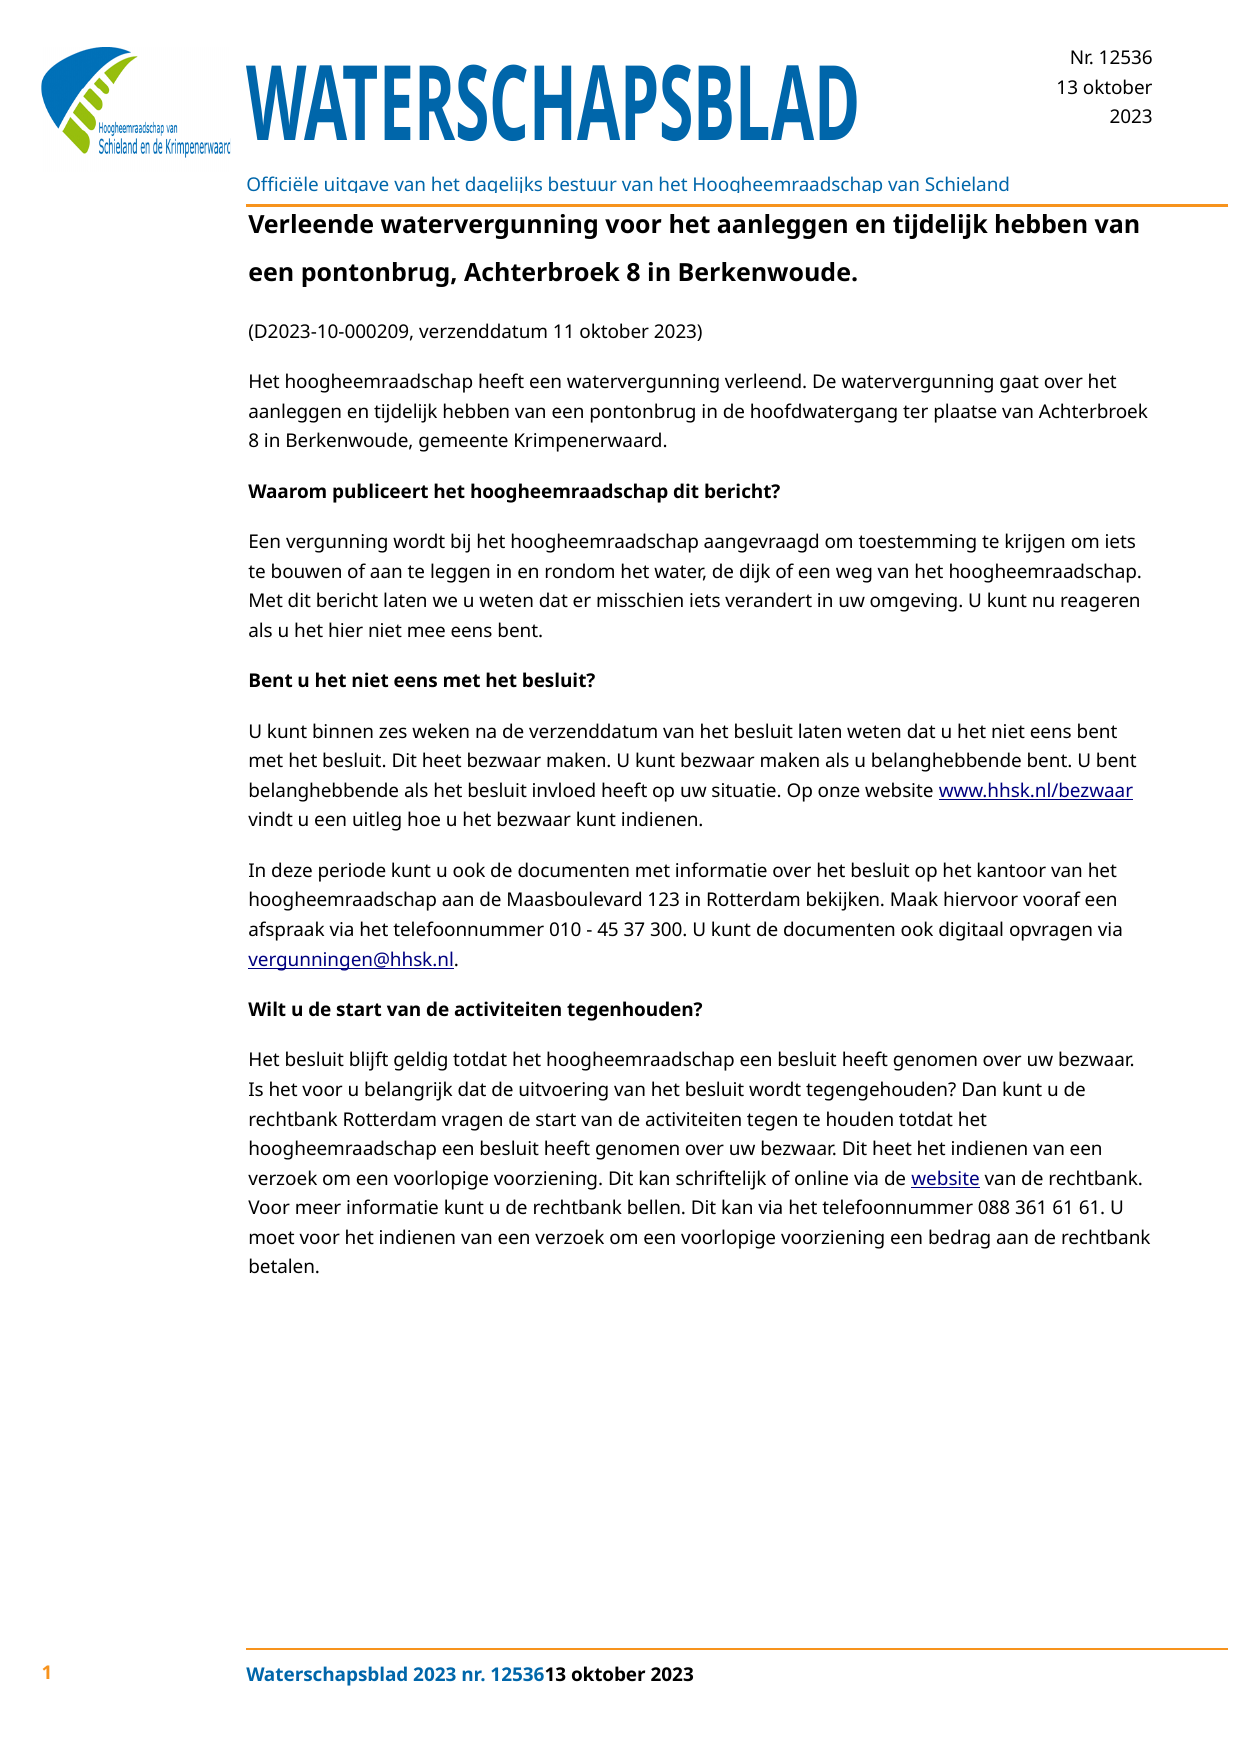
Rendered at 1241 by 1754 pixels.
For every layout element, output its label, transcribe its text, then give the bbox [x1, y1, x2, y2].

text Een vergunning wordt bij het hoogheemraadschap aangevraagd om toestemming te krijgen om iets te bouwen of aan te leggen in en rondom het water, de dijk of een weg van het hoogheemraadschap. Met dit bericht laten we u weten dat er misschien iets verandert in uw omgeving. U kunt nu reageren als u het hier niet mee eens bent. [248, 528, 1152, 643]
picture [41, 47, 231, 172]
text Het besluit blijft geldig totdat het hoogheemraadschap een besluit heeft genomen over uw bezwaar. Is het voor u belangrijk dat de uitvoering van het besluit wordt tegengehouden? Dan kunt u de rechtbank Rotterdam vragen de start van de activiteiten tegen te houden totdat het hoogheemraadschap een besluit heeft genomen over uw bezwaar. Dit heet het indienen van een verzoek om een voorlopige voorziening. Dit kan schriftelijk of online via de website van de rechtbank. Voor meer informatie kunt u de rechtbank bellen. Dit kan via het telefoonnummer 088 361 61 61. U moet voor het indienen van een verzoek om een voorlopige voorziening een bedrag aan de rechtbank betalen. [248, 1047, 1152, 1279]
text Het hoogheemraadschap heeft een watervergunning verleend. De watervergunning gaat over het aanleggen en tijdelijk hebben van een pontonbrug in de hoofdwatergang ter plaatse van Achterbroek 8 in Berkenwoude, gemeente Krimpenerwaard. [248, 368, 1152, 453]
text U kunt binnen zes weken na de verzenddatum van het besluit laten weten dat u het niet eens bent met het besluit. Dit heet bezwaar maken. U kunt bezwaar maken als u belanghebbende bent. U bent belanghebbende als het besluit invloed heeft op uw situatie. Op onze website www.hhsk.nl/bezwaar vindt u een uitleg hoe u het bezwaar kunt indienen. [248, 718, 1152, 832]
text Waarom publiceert het hoogheemraadschap dit bericht? [248, 478, 1152, 504]
text In deze periode kunt u ook de documenten met informatie over het besluit op het kantoor van het hoogheemraadschap aan de Maasboulevard 123 in Rotterdam bekijken. Maak hiervoor vooraf een afspraak via het telefoonnummer 010 - 45 37 300. U kunt de documenten ook digitaal opvragen via vergunningen@hhsk.nl. [248, 857, 1152, 972]
text Verleende watervergunning voor het aanleggen en tijdelijk hebben van een pontonbrug, Achterbroek 8 in Berkenwoude. [248, 207, 1152, 288]
text (D2023-10-000209, verzenddatum 11 oktober 2023) [248, 318, 1152, 344]
text Wilt u de start van de activiteiten tegenhouden? [248, 996, 1152, 1022]
text Bent u het niet eens met het besluit? [248, 667, 1152, 693]
